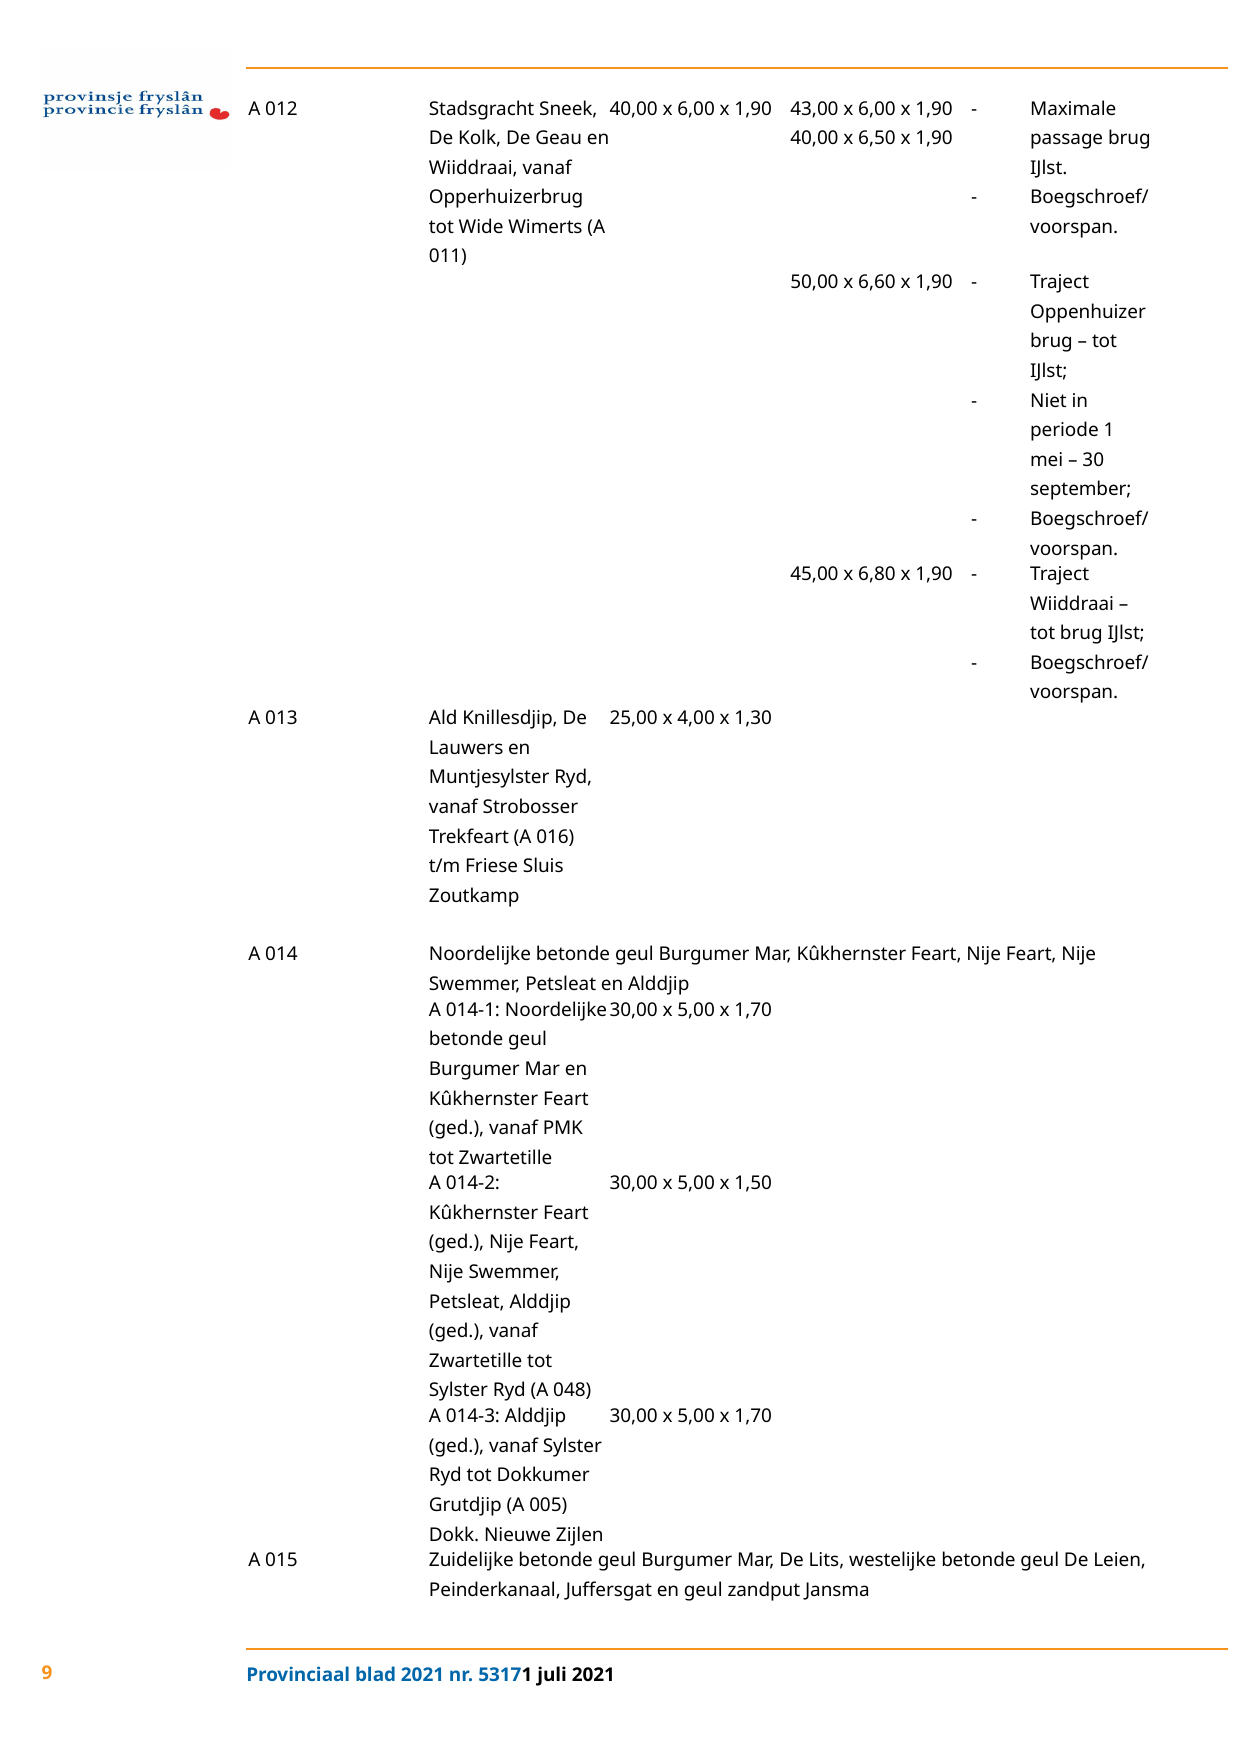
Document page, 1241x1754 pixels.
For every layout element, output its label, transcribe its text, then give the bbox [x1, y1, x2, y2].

table_cell [971, 996, 1152, 1169]
table_cell Maximale passage brug IJlst. Boegschroef/ voorspan. [971, 95, 1152, 268]
table_cell Traject Wiiddraai – tot brug IJlst; Boegschroef/ voorspan. [971, 560, 1152, 704]
table_header A 014 [248, 941, 429, 1546]
table_cell 45,00 x 6,80 x 1,90 [790, 560, 971, 704]
table_cell [790, 705, 971, 908]
table_cell A 013 [248, 705, 429, 908]
table_cell Ald Knillesdjip, De Lauwers en Muntjesylster Ryd, vanaf Strobosser Trekfeart (A 016) t/m Friese Sluis Zoutkamp [429, 705, 609, 908]
table_cell A 014-2: Kûkhernster Feart (ged.), Nije Feart, Nije Swemmer, Petsleat, Alddjip (ged.), vanaf Zwartetille tot Sylster Ryd (A 048) [429, 1170, 609, 1402]
table_cell [790, 996, 971, 1169]
table_cell 50,00 x 6,60 x 1,90 [790, 269, 971, 560]
table_cell A 015 [248, 1546, 429, 1602]
table_cell 40,00 x 6,00 x 1,90 [609, 95, 790, 704]
table_cell [790, 1403, 971, 1546]
table_cell A 014-1: Noordelijke betonde geul Burgumer Mar en Kûkhernster Feart (ged.), vanaf PMK tot Zwartetille [429, 996, 609, 1169]
table_cell Stadsgracht Sneek, De Kolk, De Geau en Wiiddraai, vanaf Opperhuizerbrug tot Wide Wimerts (A 011) [429, 95, 609, 268]
table_cell [971, 705, 1152, 908]
table_cell [971, 1403, 1152, 1546]
table_cell 30,00 x 5,00 x 1,50 [609, 1170, 790, 1402]
picture [41, 47, 231, 172]
table_cell Traject Oppenhuizerbrug – tot IJlst; Niet in periode 1 mei – 30 september; Boegschroef/ voorspan. [971, 269, 1152, 560]
table_cell Zuidelijke betonde geul Burgumer Mar, De Lits, westelijke betonde geul De Leien, Peinderkanaal, Juffersgat en geul zandput Jansma [429, 1546, 1152, 1602]
table_cell 43,00 x 6,00 x 1,90 40,00 x 6,50 x 1,90 [790, 95, 971, 268]
table_header Noordelijke betonde geul Burgumer Mar, Kûkhernster Feart, Nije Feart, Nije Swemmer, Petsleat en Alddjip [429, 941, 1152, 996]
table_cell 25,00 x 4,00 x 1,30 [609, 705, 790, 908]
table_cell A 014-3: Alddjip (ged.), vanaf Sylster Ryd tot Dokkumer Grutdjip (A 005) Dokk. Nieuwe Zijlen [429, 1403, 609, 1546]
table_cell 30,00 x 5,00 x 1,70 [609, 1403, 790, 1546]
table_cell 30,00 x 5,00 x 1,70 [609, 996, 790, 1169]
table_cell [429, 269, 609, 704]
table_cell [971, 1170, 1152, 1402]
table_cell A 012 [248, 95, 429, 704]
table_cell [790, 1170, 971, 1402]
